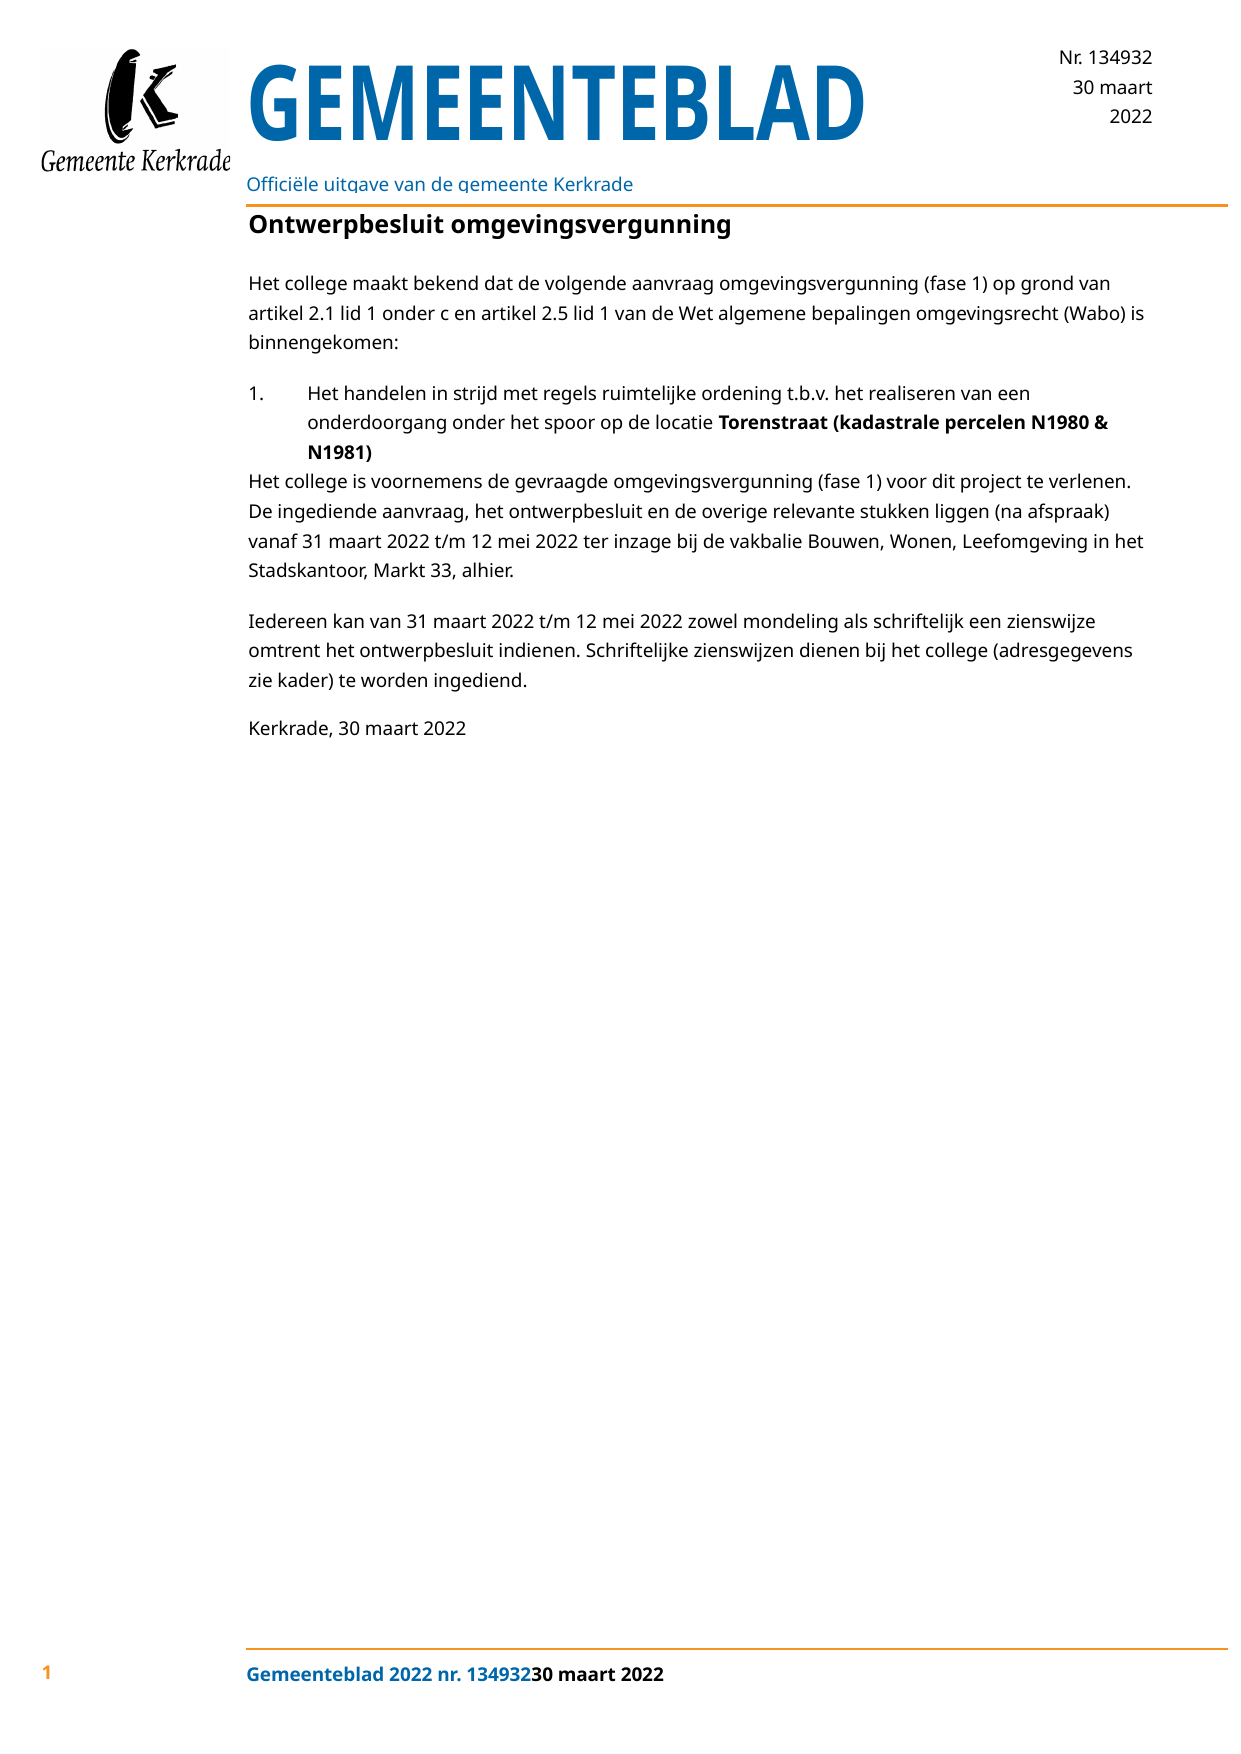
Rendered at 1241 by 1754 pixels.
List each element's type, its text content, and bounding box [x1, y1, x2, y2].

text Iedereen kan van 31 maart 2022 t/m 12 mei 2022 zowel mondeling als schriftelijk een zienswijze omtrent het ontwerpbesluit indienen. Schriftelijke zienswijzen dienen bij het college (adresgegevens zie kader) te worden ingediend. [248, 608, 1152, 693]
text Kerkrade, 30 maart 2022 [248, 715, 1152, 741]
list Het handelen in strijd met regels ruimtelijke ordening t.b.v. het realiseren van een onderdoorgang onder het spoor op de locatie Torenstraat (kadastrale percelen N1980 & N1981) [248, 380, 1152, 465]
text Ontwerpbesluit omgevingsvergunning [248, 207, 1152, 241]
text Het college maakt bekend dat de volgende aanvraag omgevingsvergunning (fase 1) op grond van artikel 2.1 lid 1 onder c en artikel 2.5 lid 1 van de Wet algemene bepalingen omgevingsrecht (Wabo) is binnengekomen: [248, 270, 1152, 355]
picture [41, 47, 231, 172]
text Het college is voornemens de gevraagde omgevingsvergunning (fase 1) voor dit project te verlenen. De ingediende aanvraag, het ontwerpbesluit en de overige relevante stukken liggen (na afspraak) vanaf 31 maart 2022 t/m 12 mei 2022 ter inzage bij de vakbalie Bouwen, Wonen, Leefomgeving in het Stadskantoor, Markt 33, alhier. [248, 469, 1152, 583]
